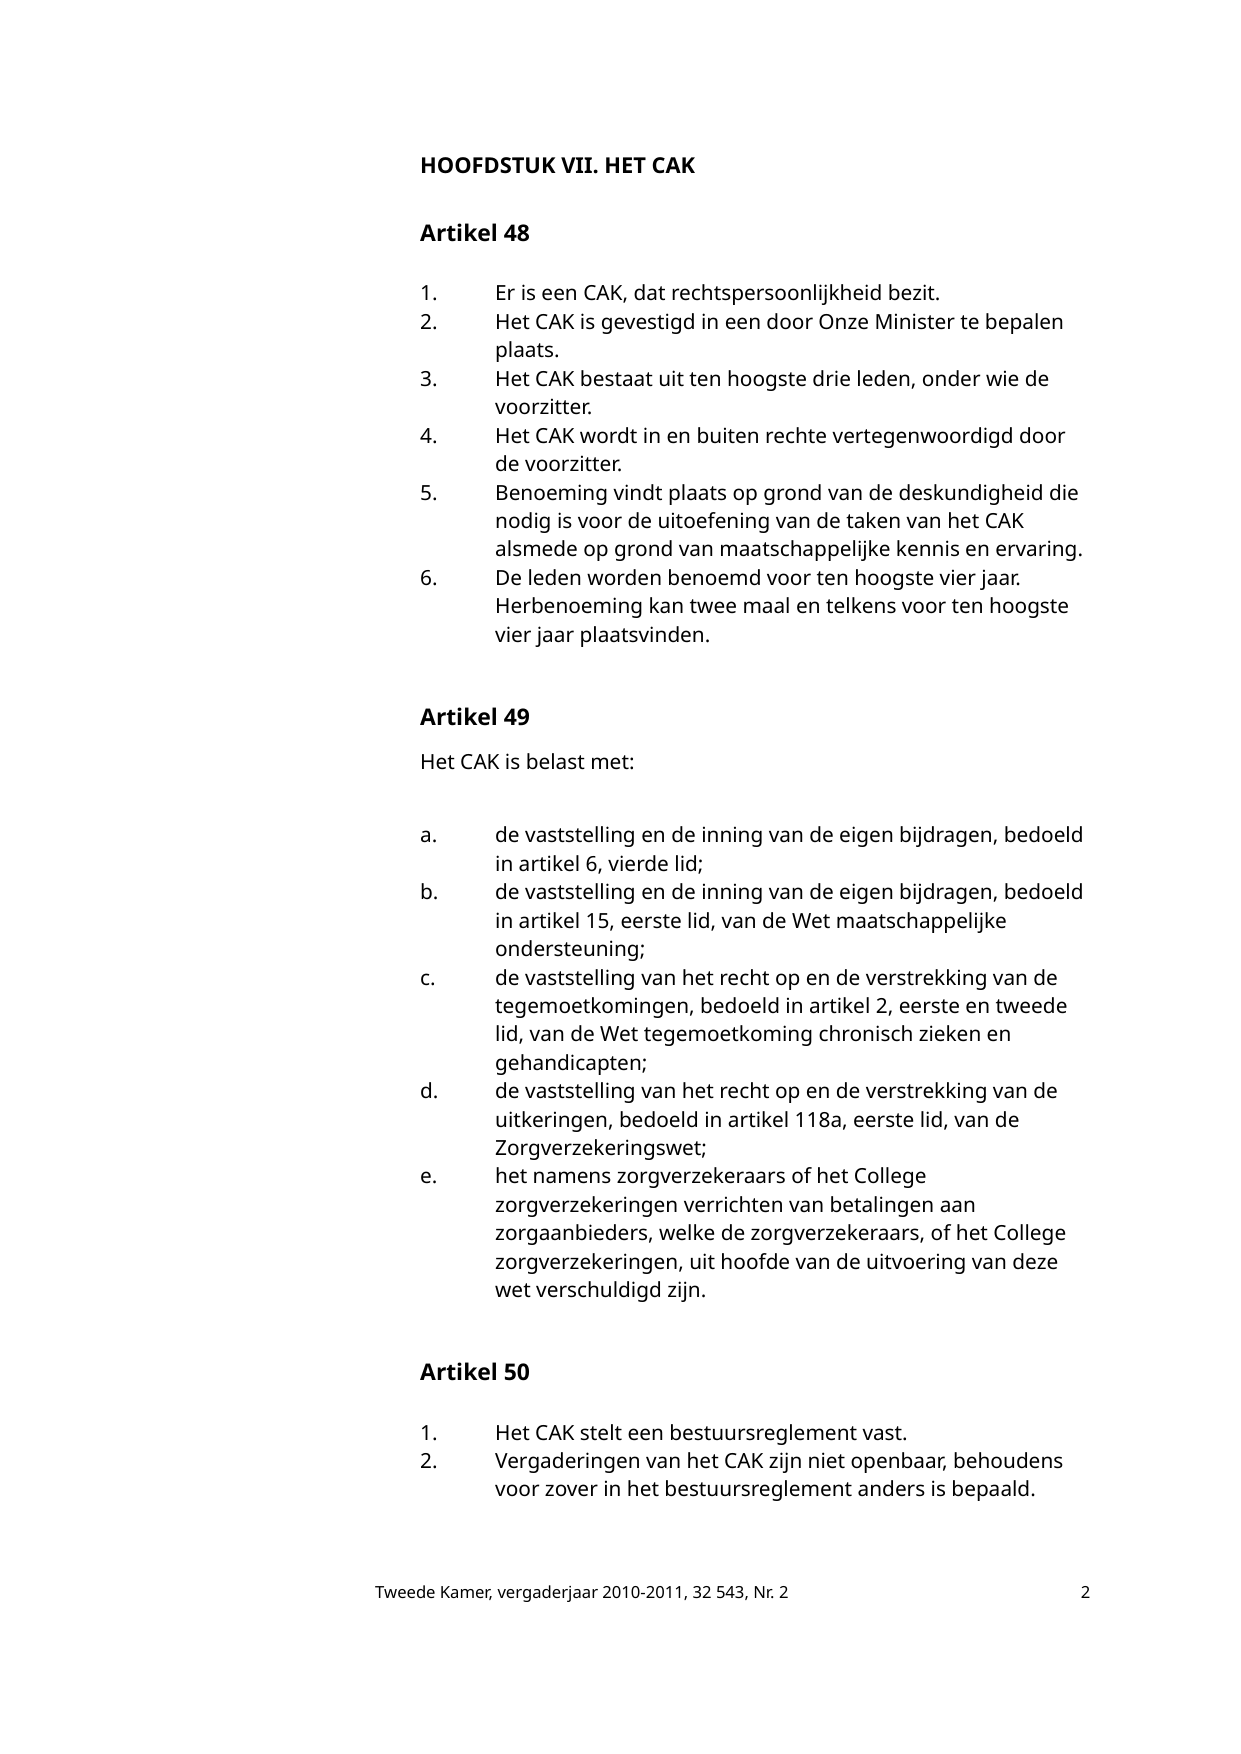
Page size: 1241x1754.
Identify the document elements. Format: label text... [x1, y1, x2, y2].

list de vaststelling en de inning van de eigen bijdragen, bedoeld in artikel 6, vierde lid; [420, 820, 1090, 877]
subtitle Artikel 48 [420, 217, 1090, 248]
list Het CAK bestaat uit ten hoogste drie leden, onder wie de voorzitter. [420, 364, 1090, 421]
list Het CAK wordt in en buiten rechte vertegenwoordigd door de voorzitter. [420, 421, 1090, 478]
list Benoeming vindt plaats op grond van de deskundigheid die nodig is voor de uitoefening van de taken van het CAK alsmede op grond van maatschappelijke kennis en ervaring. [420, 478, 1090, 563]
subtitle Artikel 49 [420, 701, 1090, 732]
text Het CAK is belast met: [420, 747, 1090, 775]
list Vergaderingen van het CAK zijn niet openbaar, behoudens voor zover in het bestuursreglement anders is bepaald. [420, 1446, 1090, 1503]
list het namens zorgverzekeraars of het College zorgverzekeringen verrichten van betalingen aan zorgaanbieders, welke de zorgverzekeraars, of het College zorgverzekeringen, uit hoofde van de uitvoering van deze wet verschuldigd zijn. [420, 1162, 1090, 1304]
list Het CAK stelt een bestuursreglement vast. [420, 1418, 1090, 1446]
subtitle HOOFDSTUK VII. HET CAK [420, 150, 1090, 180]
list Het CAK is gevestigd in een door Onze Minister te bepalen plaats. [420, 307, 1090, 364]
list De leden worden benoemd voor ten hoogste vier jaar. Herbenoeming kan twee maal en telkens voor ten hoogste vier jaar plaatsvinden. [420, 563, 1090, 648]
list de vaststelling van het recht op en de verstrekking van de uitkeringen, bedoeld in artikel 118a, eerste lid, van de Zorgverzekeringswet; [420, 1076, 1090, 1162]
list de vaststelling van het recht op en de verstrekking van de tegemoetkomingen, bedoeld in artikel 2, eerste en tweede lid, van de Wet tegemoetkoming chronisch zieken en gehandicapten; [420, 963, 1090, 1076]
list de vaststelling en de inning van de eigen bijdragen, bedoeld in artikel 15, eerste lid, van de Wet maatschappelijke ondersteuning; [420, 877, 1090, 963]
list Er is een CAK, dat rechtspersoonlijkheid bezit. [420, 278, 1090, 307]
subtitle Artikel 50 [420, 1356, 1090, 1388]
